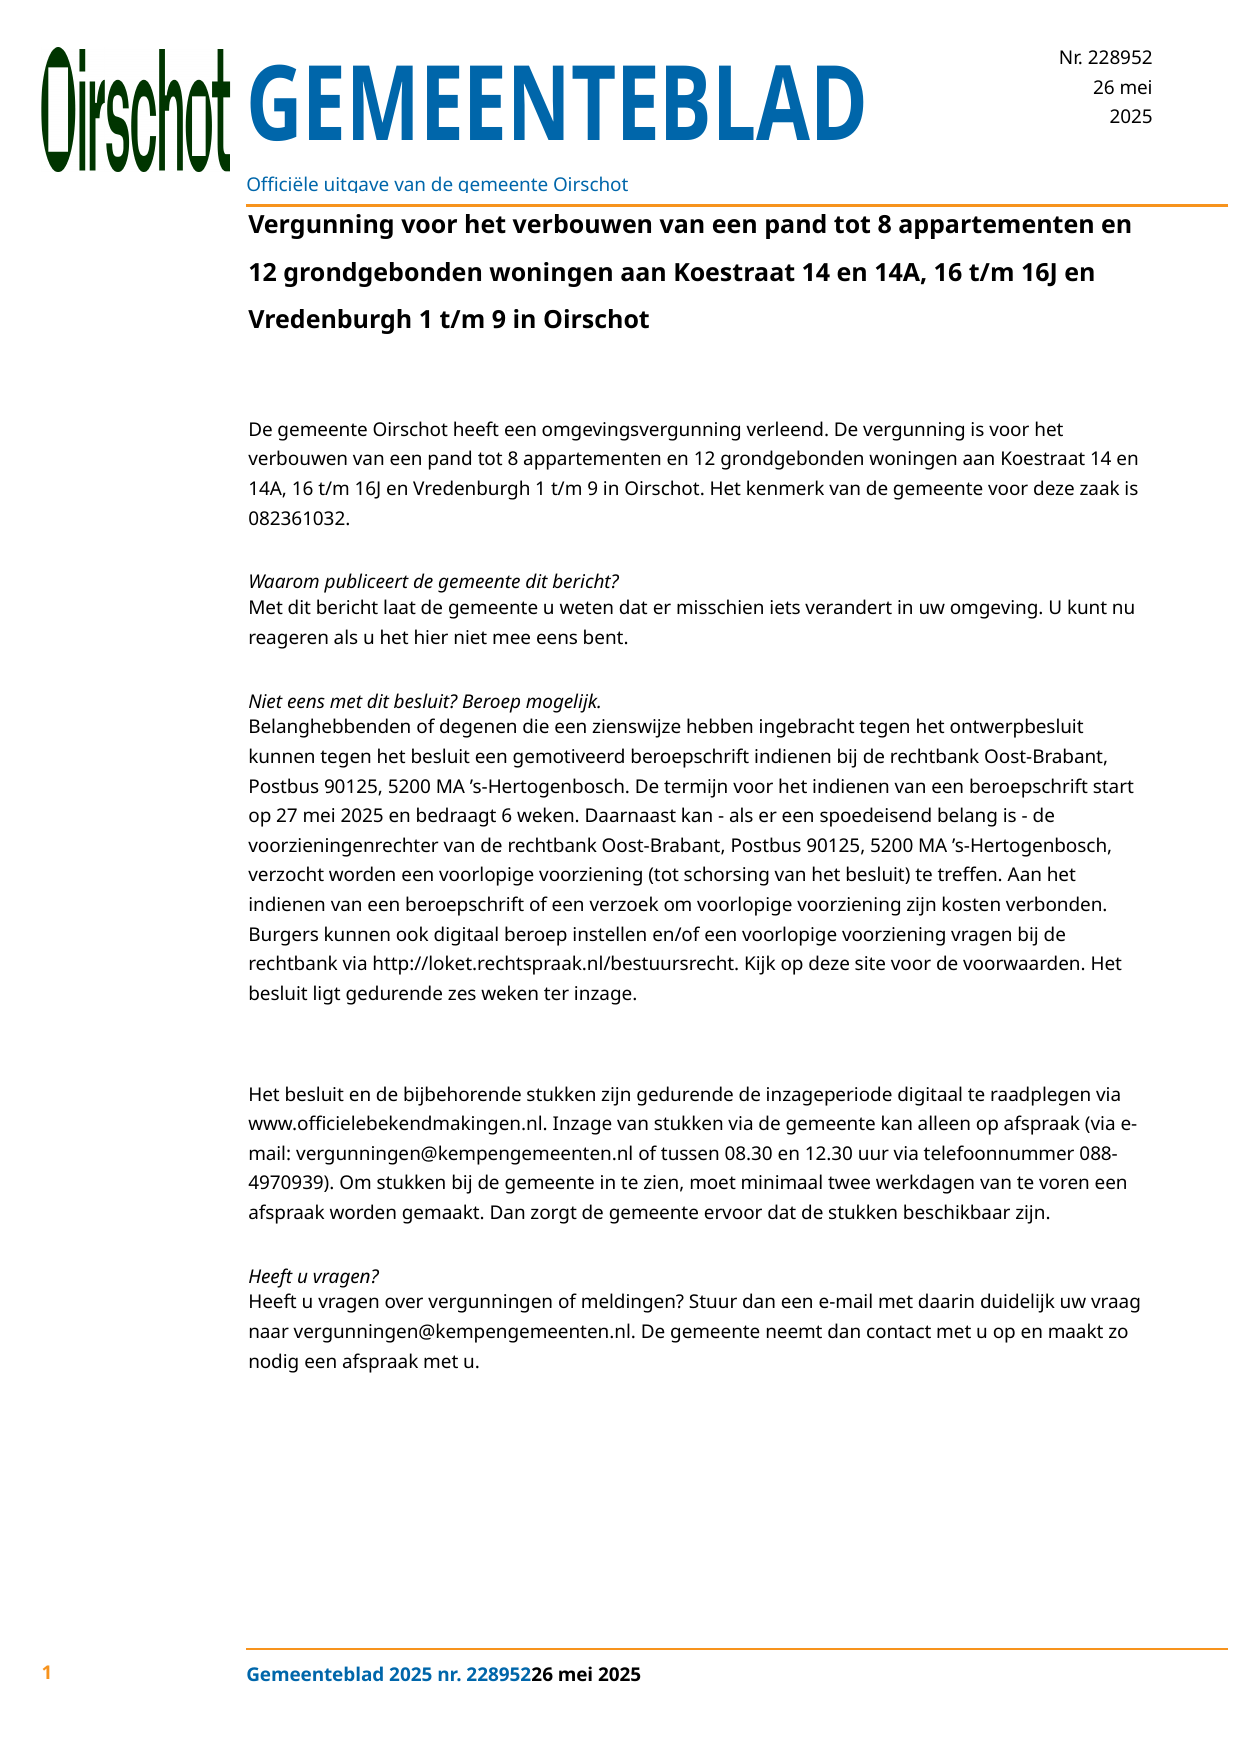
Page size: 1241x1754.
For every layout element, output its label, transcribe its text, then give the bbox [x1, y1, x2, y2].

text De gemeente Oirschot heeft een omgevingsvergunning verleend. De vergunning is voor het verbouwen van een pand tot 8 appartementen en 12 grondgebonden woningen aan Koestraat 14 en 14A, 16 t/m 16J en Vredenburgh 1 t/m 9 in Oirschot. Het kenmerk van de gemeente voor deze zaak is 082361032. [248, 416, 1152, 530]
text Niet eens met dit besluit? Beroep mogelijk. [248, 688, 1152, 714]
text Heeft u vragen? [248, 1263, 1152, 1289]
text Belanghebbenden of degenen die een zienswijze hebben ingebracht tegen het ontwerpbesluit kunnen tegen het besluit een gemotiveerd beroepschrift indienen bij de rechtbank Oost-Brabant, Postbus 90125, 5200 MA ’s-Hertogenbosch. De termijn voor het indienen van een beroepschrift start op 27 mei 2025 en bedraagt 6 weken. Daarnaast kan - als er een spoedeisend belang is - de voorzieningenrechter van de rechtbank Oost-Brabant, Postbus 90125, 5200 MA ’s-Hertogenbosch, verzocht worden een voorlopige voorziening (tot schorsing van het besluit) te treffen. Aan het indienen van een beroepschrift of een verzoek om voorlopige voorziening zijn kosten verbonden. Burgers kunnen ook digitaal beroep instellen en/of een voorlopige voorziening vragen bij de rechtbank via http://loket.rechtspraak.nl/bestuursrecht. Kijk op deze site voor de voorwaarden. Het besluit ligt gedurende zes weken ter inzage. [248, 714, 1152, 1006]
text Met dit bericht laat de gemeente u weten dat er misschien iets verandert in uw omgeving. U kunt nu reageren als u het hier niet mee eens bent. [248, 594, 1152, 650]
picture [41, 47, 231, 172]
text Waarom publiceert de gemeente dit bericht? [248, 569, 1152, 594]
text Vergunning voor het verbouwen van een pand tot 8 appartementen en 12 grondgebonden woningen aan Koestraat 14 en 14A, 16 t/m 16J en Vredenburgh 1 t/m 9 in Oirschot [248, 207, 1152, 336]
text Heeft u vragen over vergunningen of meldingen? Stuur dan een e-mail met daarin duidelijk uw vraag naar vergunningen@kempengemeenten.nl. De gemeente neemt dan contact met u op en maakt zo nodig een afspraak met u. [248, 1289, 1152, 1374]
text Het besluit en de bijbehorende stukken zijn gedurende de inzageperiode digitaal te raadplegen via www.officielebekendmakingen.nl. Inzage van stukken via de gemeente kan alleen op afspraak (via e-mail: vergunningen@kempengemeenten.nl of tussen 08.30 en 12.30 uur via telefoonnummer 088-4970939). Om stukken bij de gemeente in te zien, moet minimaal twee werkdagen van te voren een afspraak worden gemaakt. Dan zorgt de gemeente ervoor dat de stukken beschikbaar zijn. [248, 1081, 1152, 1225]
